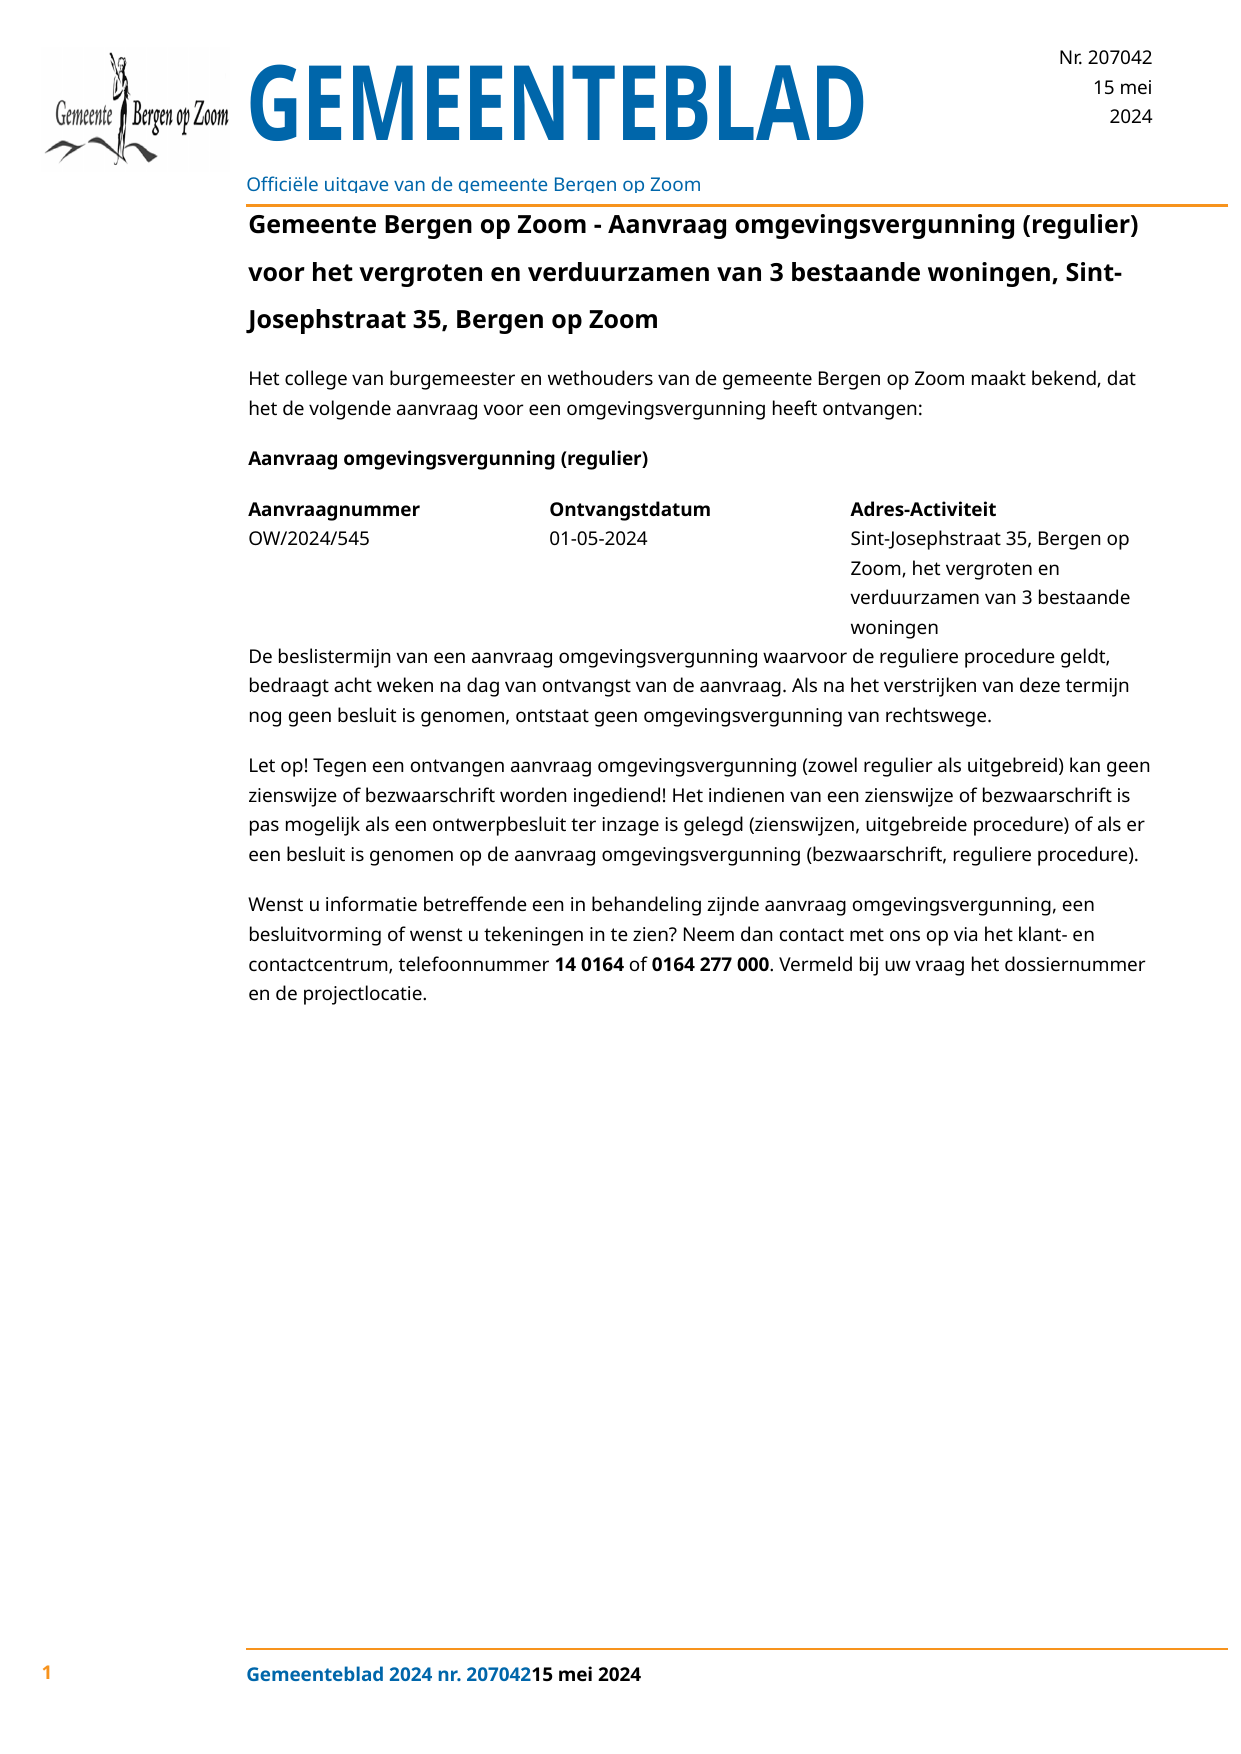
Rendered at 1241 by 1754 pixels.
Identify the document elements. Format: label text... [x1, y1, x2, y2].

table_header Aanvraagnummer [248, 496, 549, 522]
table_header Ontvangstdatum [549, 496, 850, 522]
text Let op! Tegen een ontvangen aanvraag omgevingsvergunning (zowel regulier als uitgebreid) kan geen zienswijze of bezwaarschrift worden ingediend! Het indienen van een zienswijze of bezwaarschrift is pas mogelijk als een ontwerpbesluit ter inzage is gelegd (zienswijzen, uitgebreide procedure) of als er een besluit is genomen op de aanvraag omgevingsvergunning (bezwaarschrift, reguliere procedure). [248, 752, 1152, 867]
text De beslistermijn van een aanvraag omgevingsvergunning waarvoor de reguliere procedure geldt, bedraagt acht weken na dag van ontvangst van de aanvraag. Als na het verstrijken van deze termijn nog geen besluit is genomen, ontstaat geen omgevingsvergunning van rechtswege. [248, 643, 1152, 728]
table_header Adres-Activiteit [850, 496, 1152, 522]
text Het college van burgemeester en wethouders van de gemeente Bergen op Zoom maakt bekend, dat het de volgende aanvraag voor een omgevingsvergunning heeft ontvangen: [248, 366, 1152, 421]
table_header OW/2024/545 [248, 525, 549, 639]
table_header 01-05-2024 [549, 525, 850, 639]
table_header Sint-Josephstraat 35, Bergen op Zoom, het vergroten en verduurzamen van 3 bestaande woningen [850, 525, 1152, 639]
text Gemeente Bergen op Zoom - Aanvraag omgevingsvergunning (regulier) voor het vergroten en verduurzamen van 3 bestaande woningen, Sint-Josephstraat 35, Bergen op Zoom [248, 207, 1152, 336]
picture [41, 47, 231, 172]
text Wenst u informatie betreffende een in behandeling zijnde aanvraag omgevingsvergunning, een besluitvorming of wenst u tekeningen in te zien? Neem dan contact met ons op via het klant- en contactcentrum, telefoonnummer 14 0164 of 0164 277 000. Vermeld bij uw vraag het dossiernummer en de projectlocatie. [248, 892, 1152, 1006]
text Aanvraag omgevingsvergunning (regulier) [248, 446, 1152, 471]
